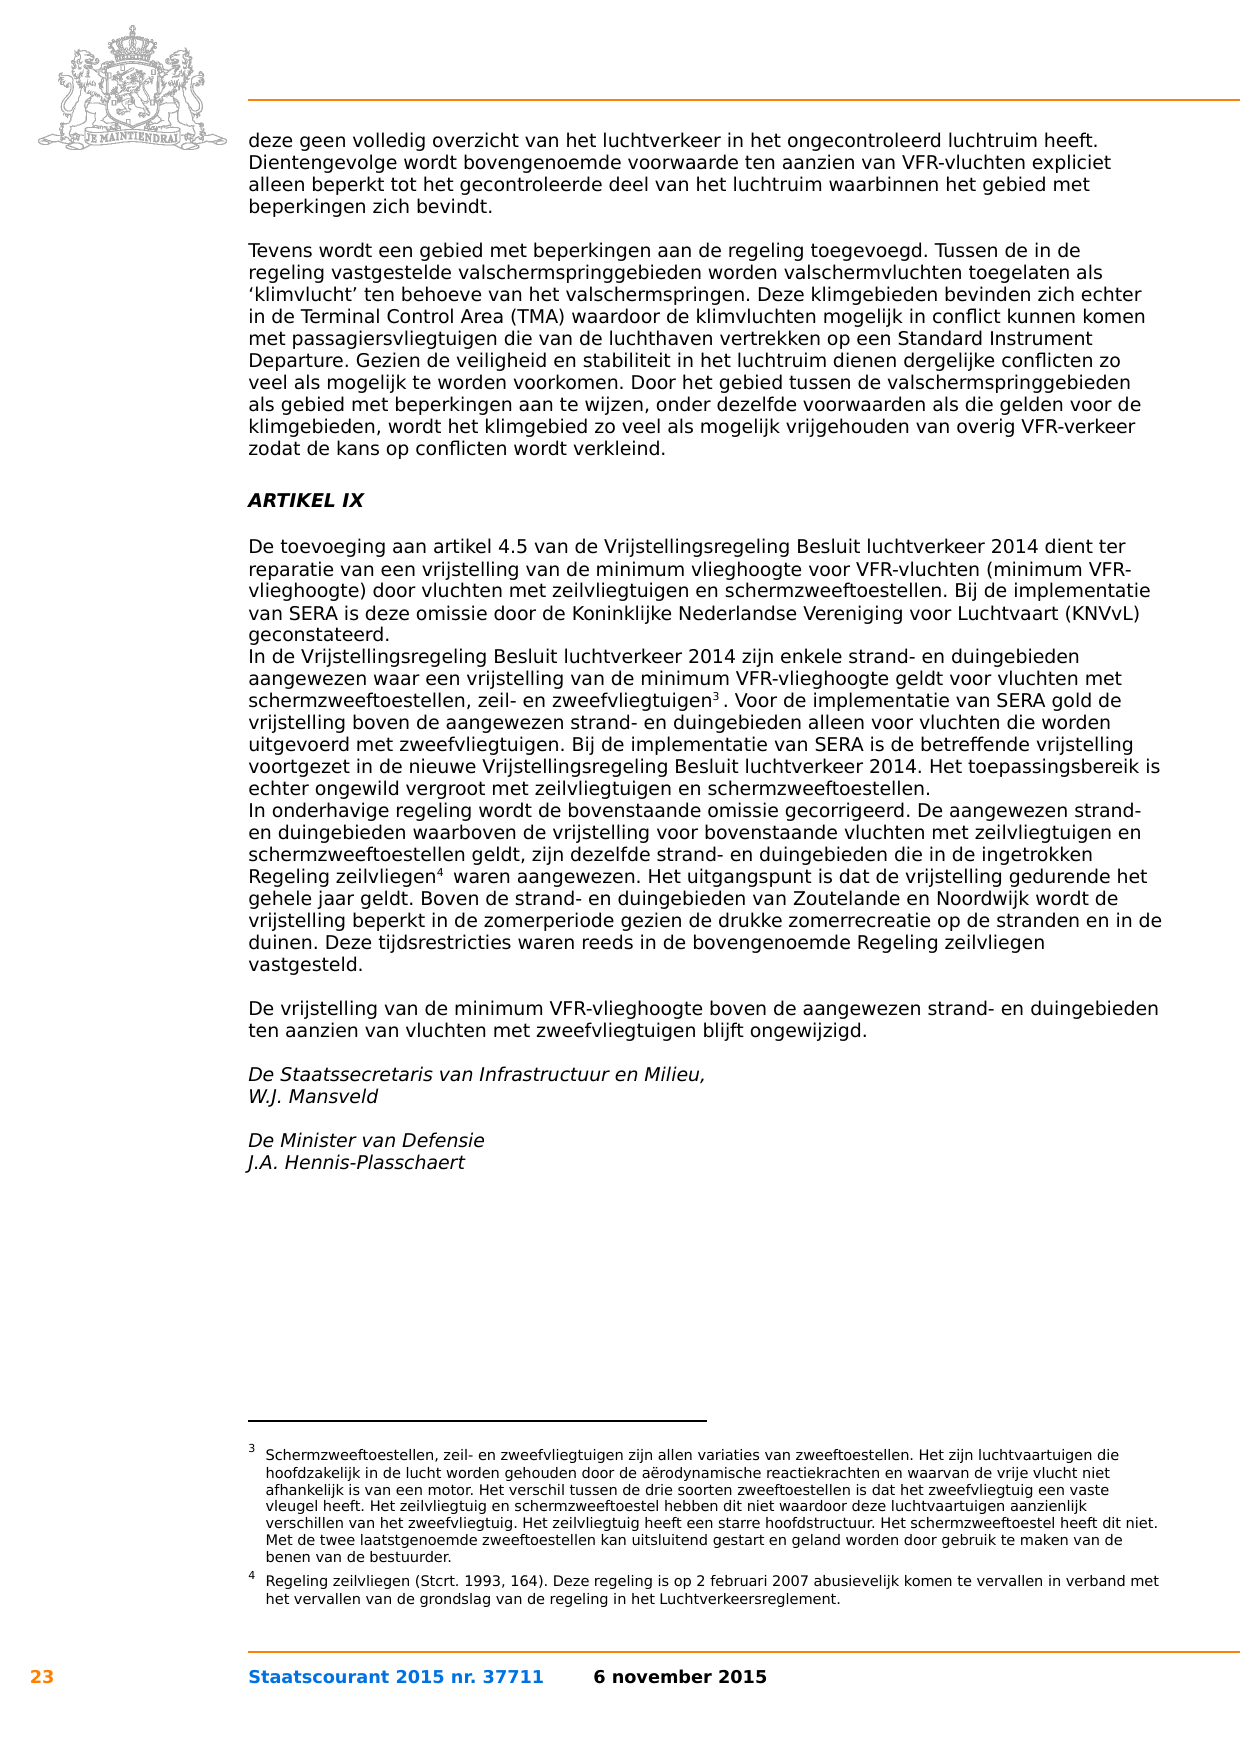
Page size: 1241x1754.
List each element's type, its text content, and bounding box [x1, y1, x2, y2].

text De Minister van Defensie J.A. Hennis-Plasschaert [248, 1129, 1163, 1173]
text Regeling zeilvliegen (Stcrt. 1993, 164). Deze regeling is op 2 februari 2007 abusievelijk komen te vervallen in verband met het vervallen van de grondslag van de regeling in het Luchtverkeersreglement. [248, 1569, 1163, 1608]
picture [38, 25, 227, 150]
text Tevens wordt een gebied met beperkingen aan de regeling toegevoegd. Tussen de in de regeling vastgestelde valschermspringgebieden worden valschermvluchten toegelaten als ‘klimvlucht’ ten behoeve van het valschermspringen. Deze klimgebieden bevinden zich echter in de Terminal Control Area (TMA) waardoor de klimvluchten mogelijk in conflict kunnen komen met passagiersvliegtuigen die van de luchthaven vertrekken op een Standard Instrument Departure. Gezien de veiligheid en stabiliteit in het luchtruim dienen dergelijke conflicten zo veel als mogelijk te worden voorkomen. Door het gebied tussen de valschermspringgebieden als gebied met beperkingen aan te wijzen, onder dezelfde voorwaarden als die gelden voor de klimgebieden, wordt het klimgebied zo veel als mogelijk vrijgehouden van overig VFR-verkeer zodat de kans op conflicten wordt verkleind. [248, 240, 1163, 459]
subtitle ARTIKEL IX [248, 489, 1163, 511]
text De vrijstelling van de minimum VFR-vlieghoogte boven de aangewezen strand- en duingebieden ten aanzien van vluchten met zweefvliegtuigen blijft ongewijzigd. [248, 998, 1163, 1042]
text De toevoeging aan artikel 4.5 van de Vrijstellingsregeling Besluit luchtverkeer 2014 dient ter reparatie van een vrijstelling van de minimum vlieghoogte voor VFR-vluchten (minimum VFR-vlieghoogte) door vluchten met zeilvliegtuigen en schermzweeftoestellen. Bij de implementatie van SERA is deze omissie door de Koninklijke Nederlandse Vereniging voor Luchtvaart (KNVvL) geconstateerd. [248, 536, 1163, 646]
text In onderhavige regeling wordt de bovenstaande omissie gecorrigeerd. De aangewezen strand- en duingebieden waarboven de vrijstelling voor bovenstaande vluchten met zeilvliegtuigen en schermzweeftoestellen geldt, zijn dezelfde strand- en duingebieden die in de ingetrokken Regeling zeilvliegen waren aangewezen. Het uitgangspunt is dat de vrijstelling gedurende het gehele jaar geldt. Boven de strand- en duingebieden van Zoutelande en Noordwijk wordt de vrijstelling beperkt in de zomerperiode gezien de drukke zomerrecreatie op de stranden en in de duinen. Deze tijdsrestricties waren reeds in de bovengenoemde Regeling zeilvliegen vastgesteld. [248, 800, 1163, 976]
text deze geen volledig overzicht van het luchtverkeer in het ongecontroleerd luchtruim heeft. Dientengevolge wordt bovengenoemde voorwaarde ten aanzien van VFR-vluchten expliciet alleen beperkt tot het gecontroleerde deel van het luchtruim waarbinnen het gebied met beperkingen zich bevindt. [248, 130, 1163, 218]
text De Staatssecretaris van Infrastructuur en Milieu, W.J. Mansveld [248, 1064, 1163, 1108]
text In de Vrijstellingsregeling Besluit luchtverkeer 2014 zijn enkele strand- en duingebieden aangewezen waar een vrijstelling van de minimum VFR-vlieghoogte geldt voor vluchten met schermzweeftoestellen, zeil- en zweefvliegtuigen. Voor de implementatie van SERA gold de vrijstelling boven de aangewezen strand- en duingebieden alleen voor vluchten die worden uitgevoerd met zweefvliegtuigen. Bij de implementatie van SERA is de betreffende vrijstelling voortgezet in de nieuwe Vrijstellingsregeling Besluit luchtverkeer 2014. Het toepassingsbereik is echter ongewild vergroot met zeilvliegtuigen en schermzweeftoestellen. [248, 646, 1163, 800]
text Schermzweeftoestellen, zeil- en zweefvliegtuigen zijn allen variaties van zweeftoestellen. Het zijn luchtvaartuigen die hoofdzakelijk in de lucht worden gehouden door de aërodynamische reactiekrachten en waarvan de vrije vlucht niet afhankelijk is van een motor. Het verschil tussen de drie soorten zweeftoestellen is dat het zweefvliegtuig een vaste vleugel heeft. Het zeilvliegtuig en schermzweeftoestel hebben dit niet waardoor deze luchtvaartuigen aanzienlijk verschillen van het zweefvliegtuig. Het zeilvliegtuig heeft een starre hoofdstructuur. Het schermzweeftoestel heeft dit niet. Met de twee laatstgenoemde zweeftoestellen kan uitsluitend gestart en geland worden door gebruik te maken van de benen van de bestuurder. [248, 1443, 1163, 1566]
